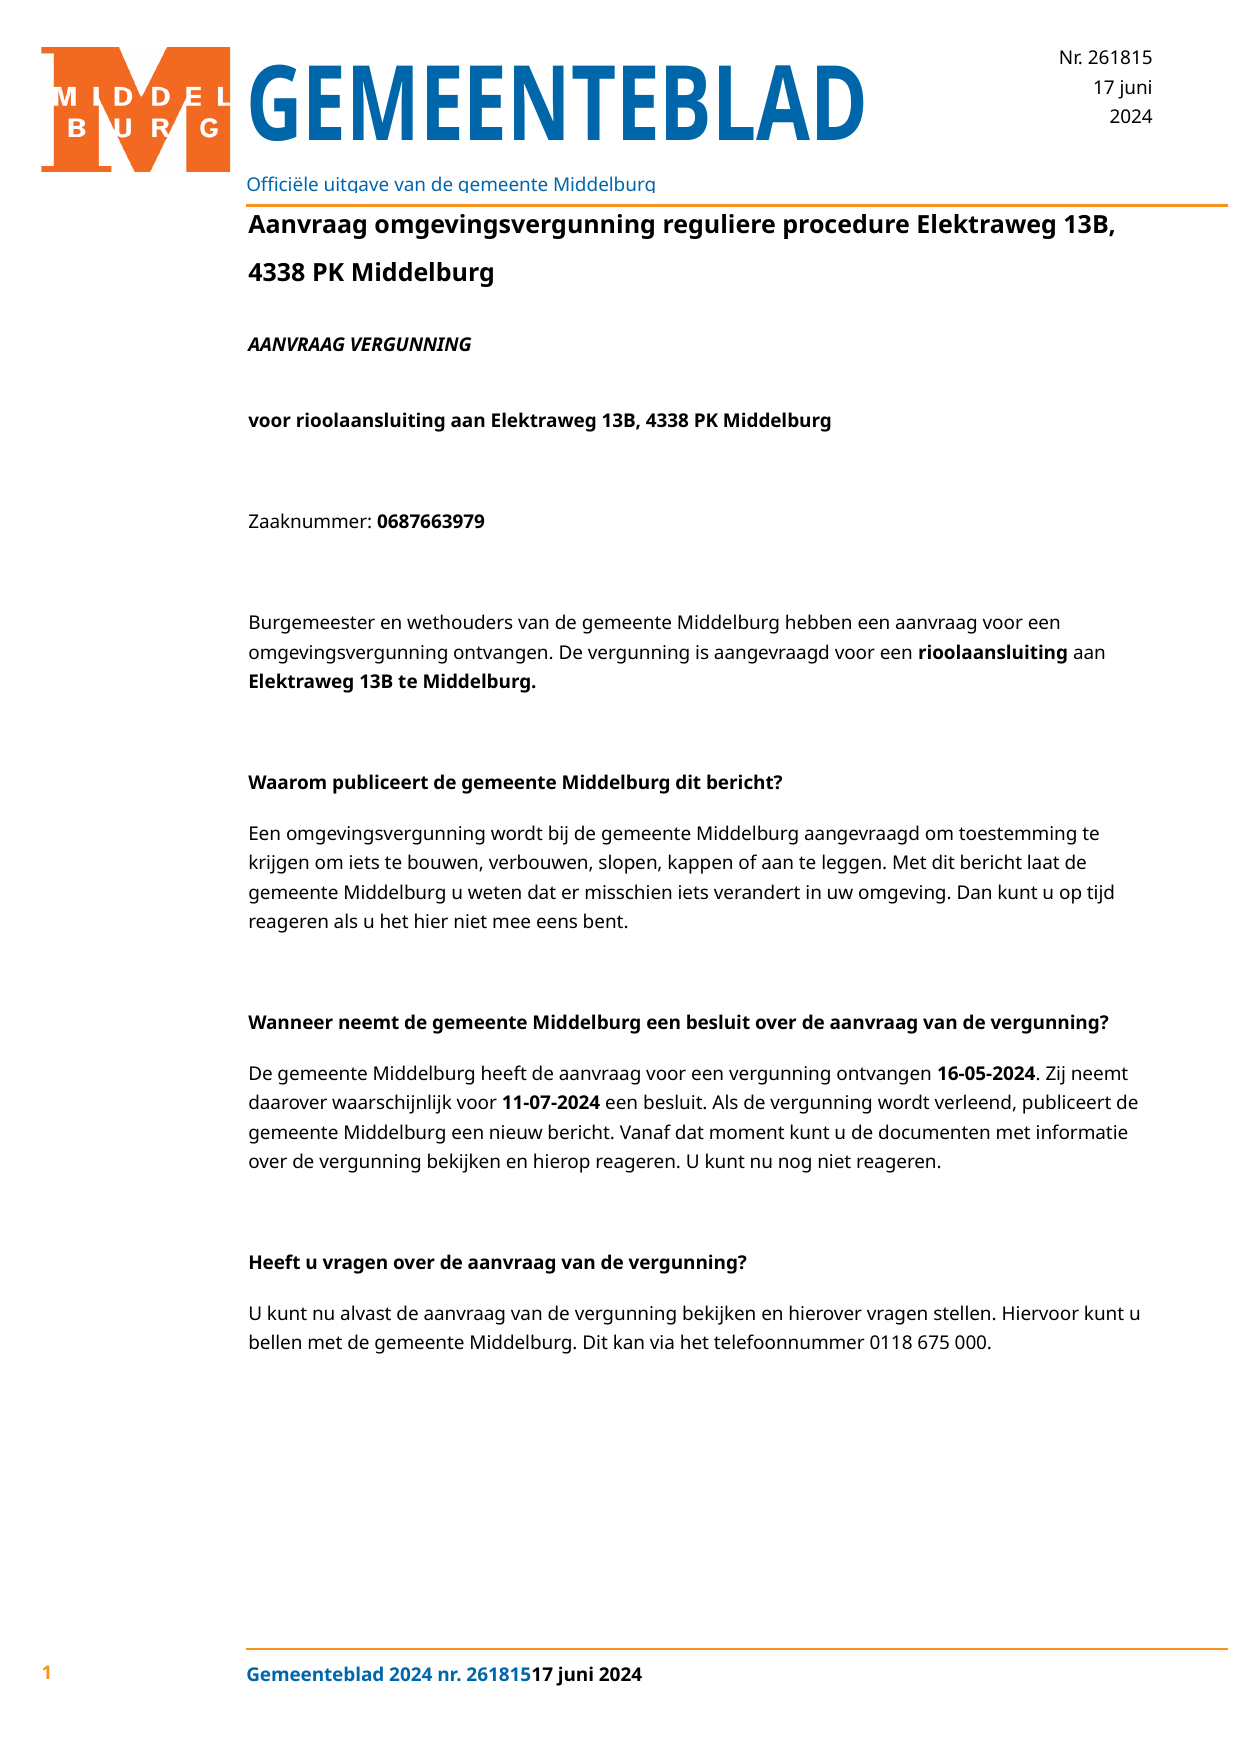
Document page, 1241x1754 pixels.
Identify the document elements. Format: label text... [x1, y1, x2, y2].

text Zaaknummer: 0687663979 [248, 508, 1152, 534]
text AANVRAAG VERGUNNING [248, 331, 1152, 357]
text Aanvraag omgevingsvergunning reguliere procedure Elektraweg 13B, 4338 PK Middelburg [248, 207, 1152, 288]
text Wanneer neemt de gemeente Middelburg een besluit over de aanvraag van de vergunning? [248, 1009, 1152, 1035]
text Heeft u vragen over de aanvraag van de vergunning? [248, 1249, 1152, 1275]
text voor rioolaansluiting aan Elektraweg 13B, 4338 PK Middelburg [248, 408, 1152, 433]
text Een omgevingsvergunning wordt bij de gemeente Middelburg aangevraagd om toestemming te krijgen om iets te bouwen, verbouwen, slopen, kappen of aan te leggen. Met dit bericht laat de gemeente Middelburg u weten dat er misschien iets verandert in uw omgeving. Dan kunt u op tijd reageren als u het hier niet mee eens bent. [248, 820, 1152, 934]
text Burgemeester en wethouders van de gemeente Middelburg hebben een aanvraag voor een omgevingsvergunning ontvangen. De vergunning is aangevraagd voor een rioolaansluiting aan Elektraweg 13B te Middelburg. [248, 609, 1152, 694]
text De gemeente Middelburg heeft de aanvraag voor een vergunning ontvangen 16-05-2024. Zij neemt daarover waarschijnlijk voor 11-07-2024 een besluit. Als de vergunning wordt verleend, publiceert de gemeente Middelburg een nieuw bericht. Vanaf dat moment kunt u de documenten met informatie over de vergunning bekijken en hierop reageren. U kunt nu nog niet reageren. [248, 1060, 1152, 1174]
picture [41, 47, 231, 172]
text U kunt nu alvast de aanvraag van de vergunning bekijken en hierover vragen stellen. Hiervoor kunt u bellen met de gemeente Middelburg. Dit kan via het telefoonnummer 0118 675 000. [248, 1300, 1152, 1355]
text Waarom publiceert de gemeente Middelburg dit bericht? [248, 769, 1152, 795]
